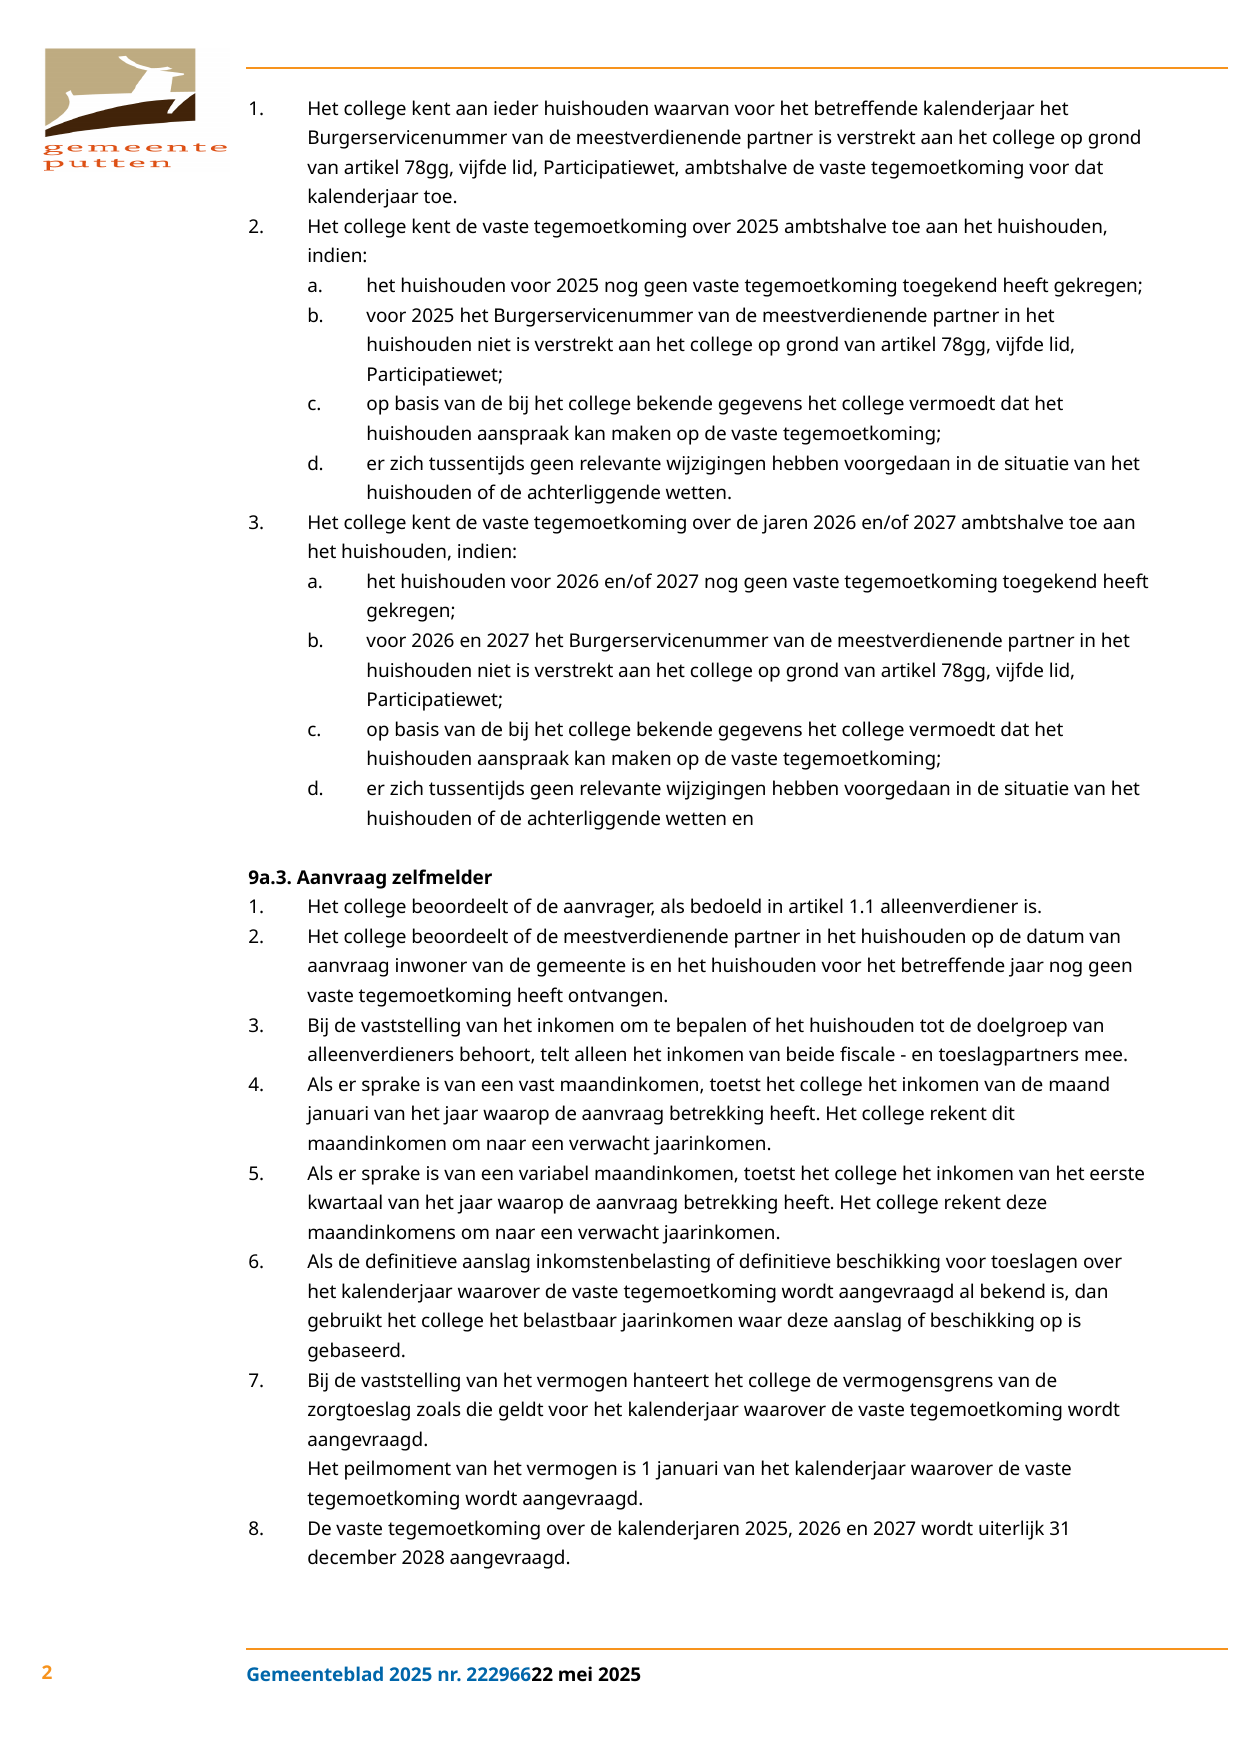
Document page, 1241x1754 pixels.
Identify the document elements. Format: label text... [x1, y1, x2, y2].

list het huishouden voor 2026 en/of 2027 nog geen vaste tegemoetkoming toegekend heeft gekregen; [307, 568, 1152, 623]
list Het college kent de vaste tegemoetkoming over 2025 ambtshalve toe aan het huishouden, indien: [248, 213, 1152, 268]
text 9a.3. Aanvraag zelfmelder [248, 864, 1152, 890]
list op basis van de bij het college bekende gegevens het college vermoedt dat het huishouden aanspraak kan maken op de vaste tegemoetkoming; [307, 391, 1152, 446]
list Het college kent aan ieder huishouden waarvan voor het betreffende kalenderjaar het Burgerservicenummer van de meestverdienende partner is verstrekt aan het college op grond van artikel 78gg, vijfde lid, Participatiewet, ambtshalve de vaste tegemoetkoming voor dat kalenderjaar toe. [248, 95, 1152, 209]
list Als de definitieve aanslag inkomstenbelasting of definitieve beschikking voor toeslagen over het kalenderjaar waarover de vaste tegemoetkoming wordt aangevraagd al bekend is, dan gebruikt het college het belastbaar jaarinkomen waar deze aanslag of beschikking op is gebaseerd. [248, 1248, 1152, 1363]
list op basis van de bij het college bekende gegevens het college vermoedt dat het huishouden aanspraak kan maken op de vaste tegemoetkoming; [307, 716, 1152, 771]
list er zich tussentijds geen relevante wijzigingen hebben voorgedaan in de situatie van het huishouden of de achterliggende wetten. [307, 450, 1152, 505]
list Het college beoordeelt of de meestverdienende partner in het huishouden op de datum van aanvraag inwoner van de gemeente is en het huishouden voor het betreffende jaar nog geen vaste tegemoetkoming heeft ontvangen. [248, 923, 1152, 1008]
list voor 2025 het Burgerservicenummer van de meestverdienende partner in het huishouden niet is verstrekt aan het college op grond van artikel 78gg, vijfde lid, Participatiewet; [307, 302, 1152, 387]
list er zich tussentijds geen relevante wijzigingen hebben voorgedaan in de situatie van het huishouden of de achterliggende wetten en [307, 775, 1152, 831]
list Het college kent de vaste tegemoetkoming over de jaren 2026 en/of 2027 ambtshalve toe aan het huishouden, indien: [248, 509, 1152, 564]
list Het peilmoment van het vermogen is 1 januari van het kalenderjaar waarover de vaste tegemoetkoming wordt aangevraagd. [248, 1456, 1152, 1511]
list De vaste tegemoetkoming over de kalenderjaren 2025, 2026 en 2027 wordt uiterlijk 31 december 2028 aangevraagd. [248, 1515, 1152, 1570]
list Als er sprake is van een variabel maandinkomen, toetst het college het inkomen van het eerste kwartaal van het jaar waarop de aanvraag betrekking heeft. Het college rekent deze maandinkomens om naar een verwacht jaarinkomen. [248, 1160, 1152, 1245]
list het huishouden voor 2025 nog geen vaste tegemoetkoming toegekend heeft gekregen; [307, 272, 1152, 298]
picture [41, 47, 231, 172]
list Bij de vaststelling van het inkomen om te bepalen of het huishouden tot de doelgroep van alleenverdieners behoort, telt alleen het inkomen van beide fiscale - en toeslagpartners mee. [248, 1012, 1152, 1067]
list Als er sprake is van een vast maandinkomen, toetst het college het inkomen van de maand januari van het jaar waarop de aanvraag betrekking heeft. Het college rekent dit maandinkomen om naar een verwacht jaarinkomen. [248, 1071, 1152, 1156]
list Bij de vaststelling van het vermogen hanteert het college de vermogensgrens van de zorgtoeslag zoals die geldt voor het kalenderjaar waarover de vaste tegemoetkoming wordt aangevraagd. [248, 1367, 1152, 1452]
list voor 2026 en 2027 het Burgerservicenummer van de meestverdienende partner in het huishouden niet is verstrekt aan het college op grond van artikel 78gg, vijfde lid, Participatiewet; [307, 627, 1152, 712]
list Het college beoordeelt of de aanvrager, als bedoeld in artikel 1.1 alleenverdiener is. [248, 893, 1152, 919]
